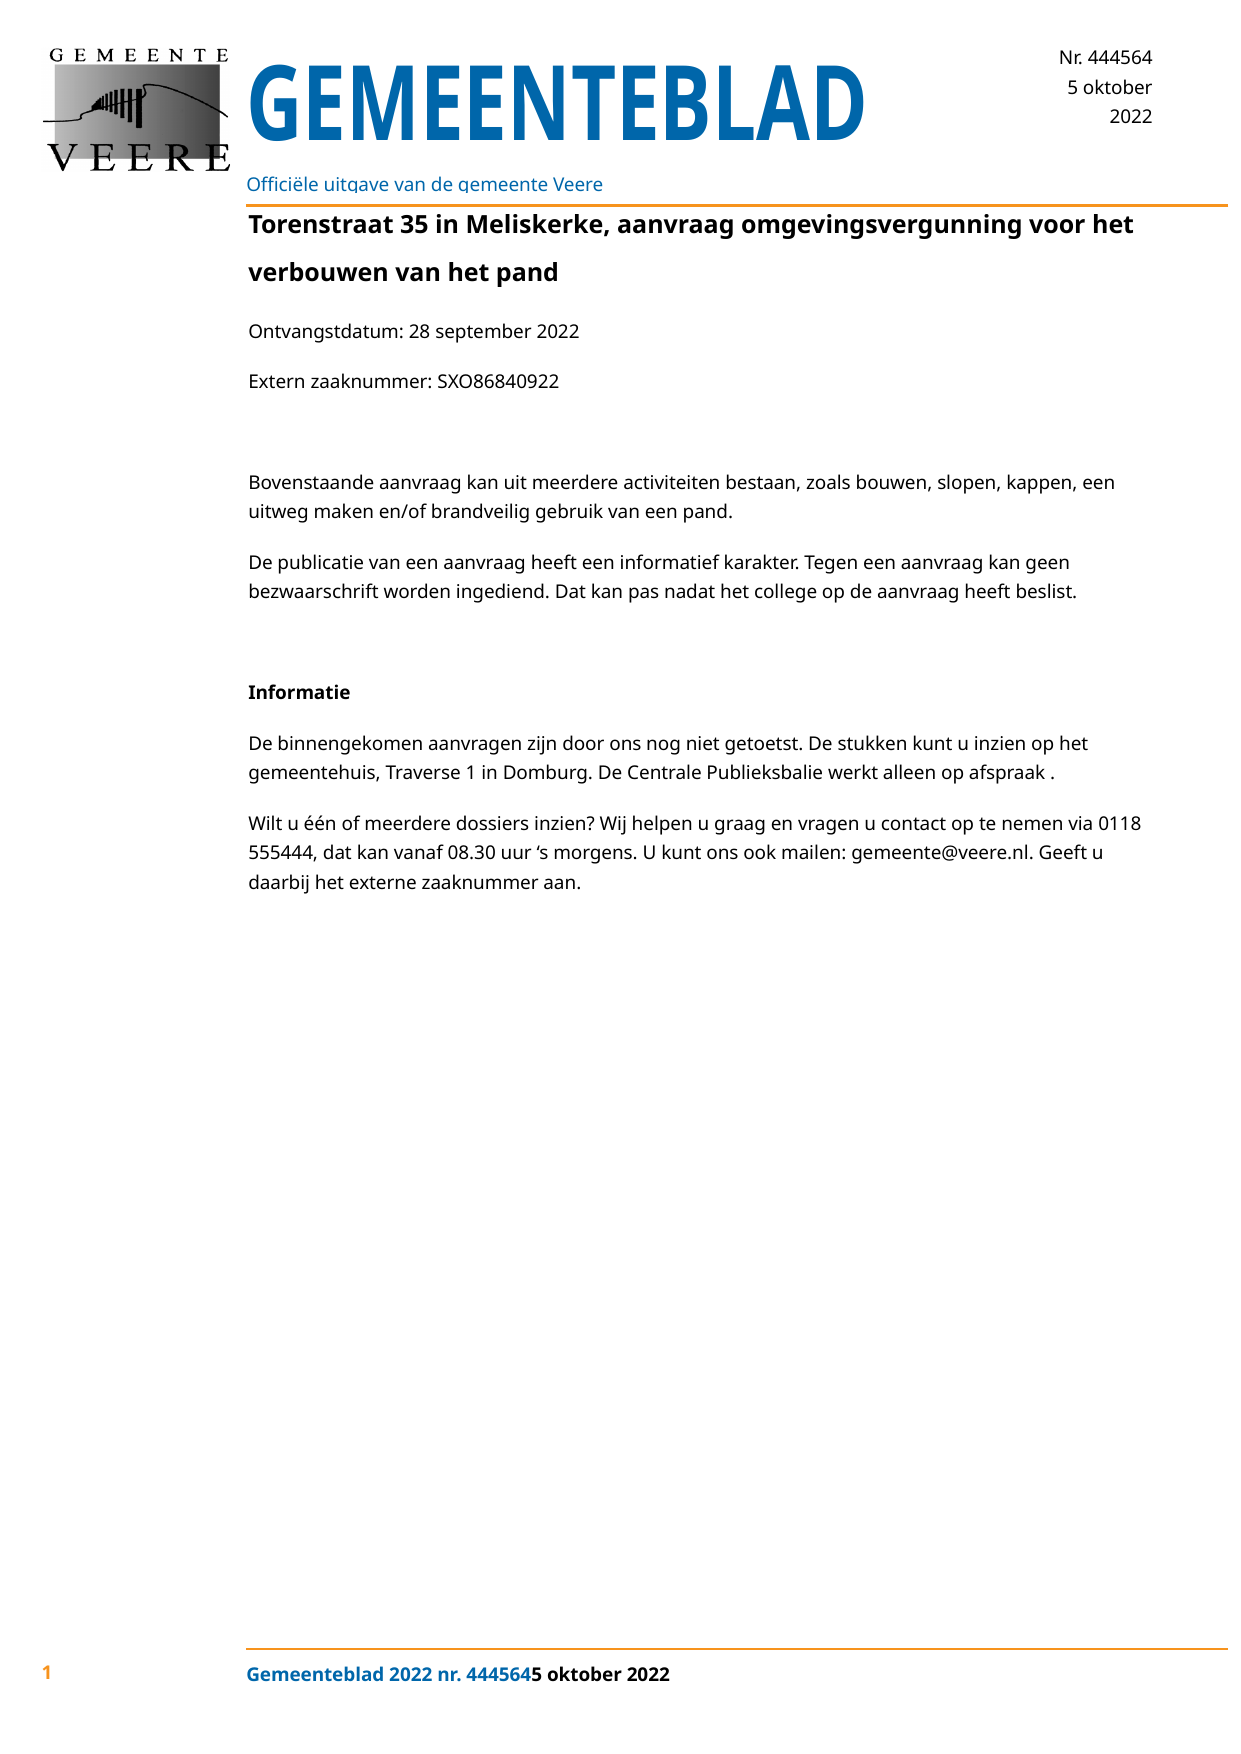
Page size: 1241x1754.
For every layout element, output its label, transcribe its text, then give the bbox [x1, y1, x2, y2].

text De publicatie van een aanvraag heeft een informatief karakter. Tegen een aanvraag kan geen bezwaarschrift worden ingediend. Dat kan pas nadat het college op de aanvraag heeft beslist. [248, 549, 1152, 604]
text Informatie [248, 679, 1152, 705]
text Extern zaaknummer: SXO86840922 [248, 368, 1152, 394]
text Ontvangstdatum: 28 september 2022 [248, 318, 1152, 344]
text Wilt u één of meerdere dossiers inzien? Wij helpen u graag en vragen u contact op te nemen via 0118 555444, dat kan vanaf 08.30 uur ‘s morgens. U kunt ons ook mailen: gemeente@veere.nl. Geeft u daarbij het externe zaaknummer aan. [248, 810, 1152, 895]
picture [41, 47, 231, 172]
text De binnengekomen aanvragen zijn door ons nog niet getoetst. De stukken kunt u inzien op het gemeentehuis, Traverse 1 in Domburg. De Centrale Publieksbalie werkt alleen op afspraak . [248, 730, 1152, 785]
text Bovenstaande aanvraag kan uit meerdere activiteiten bestaan, zoals bouwen, slopen, kappen, een uitweg maken en/of brandveilig gebruik van een pand. [248, 469, 1152, 524]
text Torenstraat 35 in Meliskerke, aanvraag omgevingsvergunning voor het verbouwen van het pand [248, 207, 1152, 288]
